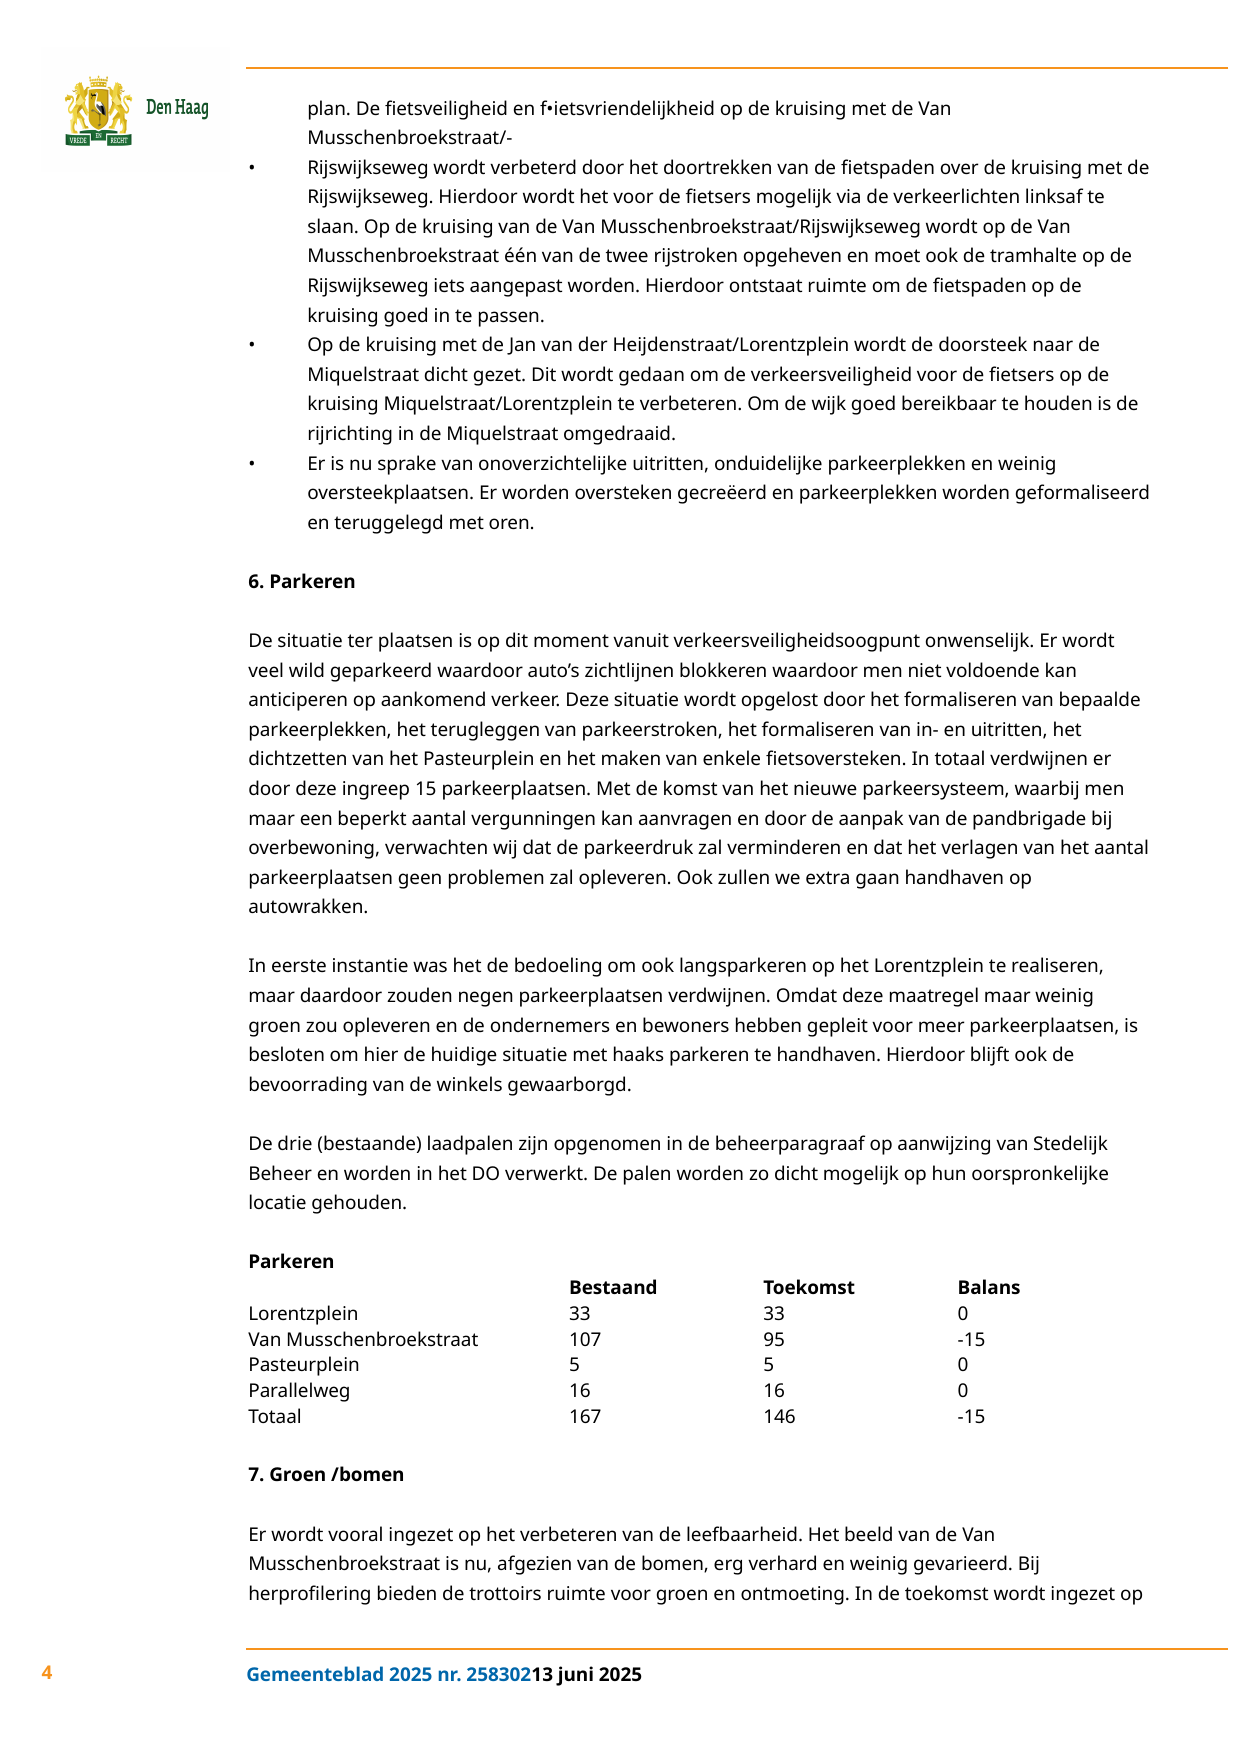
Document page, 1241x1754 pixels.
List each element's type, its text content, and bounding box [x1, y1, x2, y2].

table_cell 167 [569, 1403, 763, 1429]
table_cell 95 [763, 1326, 957, 1352]
table_cell 146 [763, 1403, 957, 1429]
list plan. De fietsveiligheid en f•ietsvriendelijkheid op de kruising met de Van Musschenbroekstraat/- [248, 95, 1152, 150]
table_cell Balans [958, 1274, 1152, 1300]
text In eerste instantie was het de bedoeling om ook langsparkeren op het Lorentzplein te realiseren, maar daardoor zouden negen parkeerplaatsen verdwijnen. Omdat deze maatregel maar weinig groen zou opleveren en de ondernemers en bewoners hebben gepleit voor meer parkeerplaatsen, is besloten om hier de huidige situatie met haaks parkeren te handhaven. Hierdoor blijft ook de bevoorrading van de winkels gewaarborgd. [248, 953, 1152, 1097]
table_cell 107 [569, 1326, 763, 1352]
list Rijswijkseweg wordt verbeterd door het doortrekken van de fietspaden over de kruising met de Rijswijkseweg. Hierdoor wordt het voor de fietsers mogelijk via de verkeerlichten linksaf te slaan. Op de kruising van de Van Musschenbroekstraat/Rijswijkseweg wordt op de Van Musschenbroekstraat één van de twee rijstroken opgeheven en moet ook de tramhalte op de Rijswijkseweg iets aangepast worden. Hierdoor ontstaat ruimte om de fietspaden op de kruising goed in te passen. [248, 154, 1152, 328]
table_cell Totaal [248, 1403, 569, 1429]
table_header Parkeren [248, 1249, 1152, 1274]
text 6. Parkeren [248, 568, 1152, 594]
table_cell 5 [763, 1352, 957, 1377]
table_cell Pasteurplein [248, 1352, 569, 1377]
table_cell -15 [958, 1326, 1152, 1352]
table_cell Toekomst [763, 1274, 957, 1300]
text 7. Groen /bomen [248, 1462, 1152, 1487]
text De drie (bestaande) laadpalen zijn opgenomen in de beheerparagraaf op aanwijzing van Stedelijk Beheer en worden in het DO verwerkt. De palen worden zo dicht mogelijk op hun oorspronkelijke locatie gehouden. [248, 1130, 1152, 1215]
table_cell 16 [763, 1377, 957, 1403]
table_cell [248, 1274, 569, 1300]
text Er wordt vooral ingezet op het verbeteren van de leefbaarheid. Het beeld van de Van Musschenbroekstraat is nu, afgezien van de bomen, erg verhard en weinig gevarieerd. Bij herprofilering bieden de trottoirs ruimte voor groen en ontmoeting. In de toekomst wordt ingezet op [248, 1521, 1152, 1606]
table_cell -15 [958, 1403, 1152, 1429]
table_cell Bestaand [569, 1274, 763, 1300]
table_cell 16 [569, 1377, 763, 1403]
list Op de kruising met de Jan van der Heijdenstraat/Lorentzplein wordt de doorsteek naar de Miquelstraat dicht gezet. Dit wordt gedaan om de verkeersveiligheid voor de fietsers op de kruising Miquelstraat/Lorentzplein te verbeteren. Om de wijk goed bereikbaar te houden is de rijrichting in de Miquelstraat omgedraaid. [248, 331, 1152, 446]
text De situatie ter plaatsen is op dit moment vanuit verkeersveiligheidsoogpunt onwenselijk. Er wordt veel wild geparkeerd waardoor auto’s zichtlijnen blokkeren waardoor men niet voldoende kan anticiperen op aankomend verkeer. Deze situatie wordt opgelost door het formaliseren van bepaalde parkeerplekken, het terugleggen van parkeerstroken, het formaliseren van in- en uitritten, het dichtzetten van het Pasteurplein en het maken van enkele fietsoversteken. In totaal verdwijnen er door deze ingreep 15 parkeerplaatsen. Met de komst van het nieuwe parkeersysteem, waarbij men maar een beperkt aantal vergunningen kan aanvragen en door de aanpak van de pandbrigade bij overbewoning, verwachten wij dat de parkeerdruk zal verminderen en dat het verlagen van het aantal parkeerplaatsen geen problemen zal opleveren. Ook zullen we extra gaan handhaven op autowrakken. [248, 627, 1152, 919]
table_cell Van Musschenbroekstraat [248, 1326, 569, 1352]
table_cell 0 [958, 1377, 1152, 1403]
table_cell 33 [569, 1300, 763, 1326]
table_cell 5 [569, 1352, 763, 1377]
table_cell 0 [958, 1300, 1152, 1326]
table_cell 0 [958, 1352, 1152, 1377]
picture [41, 47, 231, 172]
table_cell 33 [763, 1300, 957, 1326]
list Er is nu sprake van onoverzichtelijke uitritten, onduidelijke parkeerplekken en weinig oversteekplaatsen. Er worden oversteken gecreëerd en parkeerplekken worden geformaliseerd en teruggelegd met oren. [248, 450, 1152, 535]
table_cell Lorentzplein [248, 1300, 569, 1326]
table_cell Parallelweg [248, 1377, 569, 1403]
